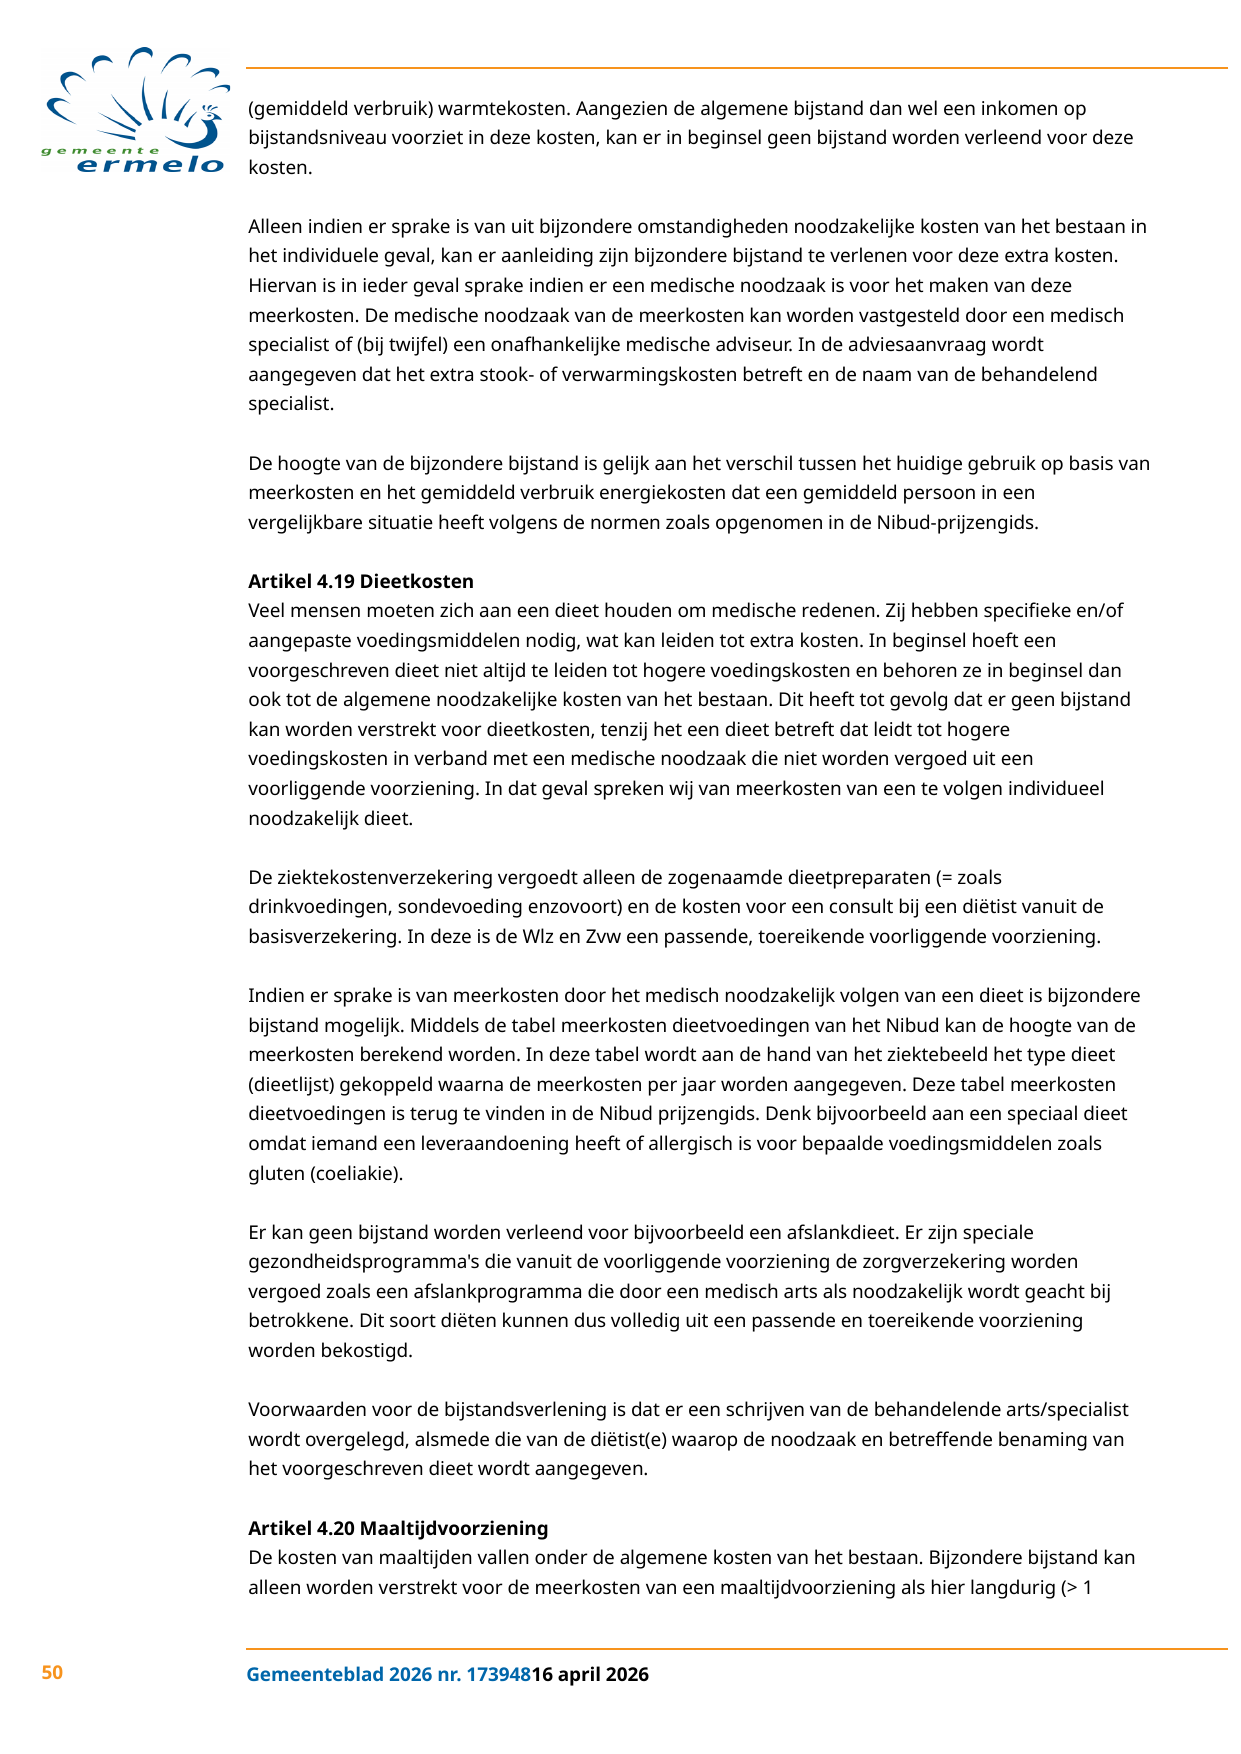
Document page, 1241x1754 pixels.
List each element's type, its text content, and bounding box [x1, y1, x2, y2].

text Artikel 4.19 Dieetkosten [248, 568, 1152, 594]
text Voorwaarden voor de bijstandsverlening is dat er een schrijven van de behandelende arts/specialist wordt overgelegd, alsmede die van de diëtist(e) waarop de noodzaak en betreffende benaming van het voorgeschreven dieet wordt aangegeven. [248, 1396, 1152, 1481]
text De hoogte van de bijzondere bijstand is gelijk aan het verschil tussen het huidige gebruik op basis van meerkosten en het gemiddeld verbruik energiekosten dat een gemiddeld persoon in een vergelijkbare situatie heeft volgens de normen zoals opgenomen in de Nibud-prijzengids. [248, 450, 1152, 535]
text De ziektekostenverzekering vergoedt alleen de zogenaamde dieetpreparaten (= zoals drinkvoedingen, sondevoeding enzovoort) en de kosten voor een consult bij een diëtist vanuit de basisverzekering. In deze is de Wlz en Zvw een passende, toereikende voorliggende voorziening. [248, 864, 1152, 949]
text De kosten van maaltijden vallen onder de algemene kosten van het bestaan. Bijzondere bijstand kan alleen worden verstrekt voor de meerkosten van een maaltijdvoorziening als hier langdurig (> 1 [248, 1544, 1152, 1600]
text Veel mensen moeten zich aan een dieet houden om medische redenen. Zij hebben specifieke en/of aangepaste voedingsmiddelen nodig, wat kan leiden tot extra kosten. In beginsel hoeft een voorgeschreven dieet niet altijd te leiden tot hogere voedingskosten en behoren ze in beginsel dan ook tot de algemene noodzakelijke kosten van het bestaan. Dit heeft tot gevolg dat er geen bijstand kan worden verstrekt voor dieetkosten, tenzij het een dieet betreft dat leidt tot hogere voedingskosten in verband met een medische noodzaak die niet worden vergoed uit een voorliggende voorziening. In dat geval spreken wij van meerkosten van een te volgen individueel noodzakelijk dieet. [248, 598, 1152, 831]
text (gemiddeld verbruik) warmtekosten. Aangezien de algemene bijstand dan wel een inkomen op bijstandsniveau voorziet in deze kosten, kan er in beginsel geen bijstand worden verleend voor deze kosten. [248, 95, 1152, 180]
text Alleen indien er sprake is van uit bijzondere omstandigheden noodzakelijke kosten van het bestaan in het individuele geval, kan er aanleiding zijn bijzondere bijstand te verlenen voor deze extra kosten. Hiervan is in ieder geval sprake indien er een medische noodzaak is voor het maken van deze meerkosten. De medische noodzaak van de meerkosten kan worden vastgesteld door een medisch specialist of (bij twijfel) een onafhankelijke medische adviseur. In de adviesaanvraag wordt aangegeven dat het extra stook- of verwarmingskosten betreft en de naam van de behandelend specialist. [248, 213, 1152, 416]
text Indien er sprake is van meerkosten door het medisch noodzakelijk volgen van een dieet is bijzondere bijstand mogelijk. Middels de tabel meerkosten dieetvoedingen van het Nibud kan de hoogte van de meerkosten berekend worden. In deze tabel wordt aan de hand van het ziektebeeld het type dieet (dieetlijst) gekoppeld waarna de meerkosten per jaar worden aangegeven. Deze tabel meerkosten dieetvoedingen is terug te vinden in de Nibud prijzengids. Denk bijvoorbeeld aan een speciaal dieet omdat iemand een leveraandoening heeft of allergisch is voor bepaalde voedingsmiddelen zoals gluten (coeliakie). [248, 982, 1152, 1186]
picture [41, 47, 231, 172]
text Er kan geen bijstand worden verleend voor bijvoorbeeld een afslankdieet. Er zijn speciale gezondheidsprogramma's die vanuit de voorliggende voorziening de zorgverzekering worden vergoed zoals een afslankprogramma die door een medisch arts als noodzakelijk wordt geacht bij betrokkene. Dit soort diëten kunnen dus volledig uit een passende en toereikende voorziening worden bekostigd. [248, 1219, 1152, 1363]
text Artikel 4.20 Maaltijdvoorziening [248, 1515, 1152, 1541]
